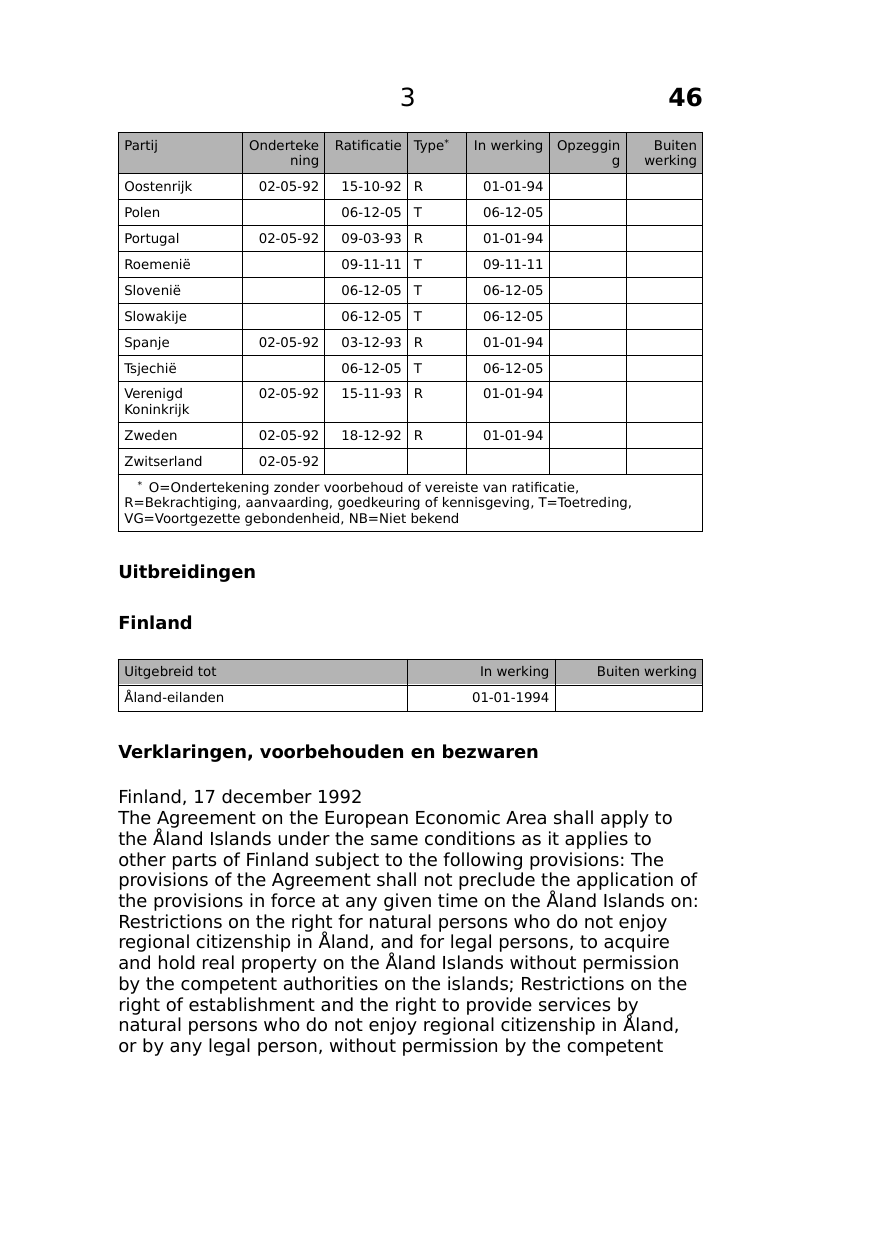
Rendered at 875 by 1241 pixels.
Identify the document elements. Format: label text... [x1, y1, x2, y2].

table_cell [550, 252, 626, 277]
table_cell 18-12-92 [325, 423, 407, 448]
table_header In werking [467, 133, 549, 173]
table_cell 02-05-92 [243, 226, 324, 251]
text Finland, 17 december 1992 [118, 787, 703, 808]
table_cell 03-12-93 [325, 330, 407, 355]
table_cell [467, 449, 549, 474]
table_cell Verenigd Koninkrijk [119, 382, 242, 422]
table_cell 02-05-92 [243, 382, 324, 422]
table_cell Oostenrijk [119, 174, 242, 199]
table_cell [550, 174, 626, 199]
table_cell 01-01-94 [467, 174, 549, 199]
table_cell [550, 278, 626, 303]
table_cell Zweden [119, 423, 242, 448]
table_cell T [408, 200, 466, 225]
table_cell T [408, 304, 466, 329]
table_cell 06-12-05 [325, 200, 407, 225]
table_cell [550, 304, 626, 329]
table_header Partij [119, 133, 242, 173]
table_header Ratificatie [325, 133, 407, 173]
subtitle Uitbreidingen [118, 562, 703, 583]
table_cell 06-12-05 [325, 304, 407, 329]
table_cell 01-01-94 [467, 226, 549, 251]
table_cell 15-11-93 [325, 382, 407, 422]
table_header Opzegging [550, 133, 626, 173]
table_cell R [408, 226, 466, 251]
table_cell [408, 449, 466, 474]
table_cell Polen [119, 200, 242, 225]
subtitle Verklaringen, voorbehouden en bezwaren [118, 742, 703, 762]
table_cell [627, 423, 702, 448]
table_cell [550, 423, 626, 448]
table_cell 02-05-92 [243, 449, 324, 474]
table_header Buiten werking [627, 133, 702, 173]
table_cell 06-12-05 [325, 356, 407, 381]
text The Agreement on the European Economic Area shall apply to the Åland Islands under the same conditions as it applies to other parts of Finland subject to the following provisions: The provisions of the Agreement shall not preclude the application of the provisions in force at any given time on the Åland Islands on: Restrictions on the right for natural persons who do not enjoy regional citizenship in Åland, and for legal persons, to acquire and hold real property on the Åland Islands without permission by the competent authorities on the islands; Restrictions on the right of establishment and the right to provide services by natural persons who do not enjoy regional citizenship in Åland, or by any legal person, without permission by the competent [118, 808, 703, 1057]
table_cell [627, 356, 702, 381]
table_cell [627, 200, 702, 225]
table_cell [627, 330, 702, 355]
table_header In werking [408, 660, 555, 684]
table_cell R [408, 382, 466, 422]
table_cell Roemenië [119, 252, 242, 277]
table_header Type* [408, 133, 466, 173]
table_cell 01-01-94 [467, 330, 549, 355]
table_cell R [408, 174, 466, 199]
subtitle Finland [118, 613, 703, 634]
table_cell [325, 449, 407, 474]
table_header Uitgebreid tot [119, 660, 407, 684]
table_cell [243, 278, 324, 303]
table_cell [627, 304, 702, 329]
table_cell R [408, 423, 466, 448]
table_cell Portugal [119, 226, 242, 251]
table_cell 01-01-1994 [408, 686, 555, 711]
table_header Buiten werking [556, 660, 702, 684]
table_cell [550, 226, 626, 251]
table_cell Zwitserland [119, 449, 242, 474]
table_cell 06-12-05 [325, 278, 407, 303]
table_cell [243, 304, 324, 329]
table_cell [627, 382, 702, 422]
table_cell 15-10-92 [325, 174, 407, 199]
table_cell 09-11-11 [467, 252, 549, 277]
table_cell 06-12-05 [467, 200, 549, 225]
table_cell Spanje [119, 330, 242, 355]
table_header Ondertekening [243, 133, 324, 173]
table_cell Slowakije [119, 304, 242, 329]
table_cell [627, 226, 702, 251]
table_cell Slovenië [119, 278, 242, 303]
table_cell [550, 382, 626, 422]
table_cell [550, 330, 626, 355]
table_cell Tsjechië [119, 356, 242, 381]
table_cell 02-05-92 [243, 330, 324, 355]
table_cell R [408, 330, 466, 355]
table_cell [243, 356, 324, 381]
table_cell [627, 174, 702, 199]
table_cell [243, 200, 324, 225]
table_cell T [408, 252, 466, 277]
table_cell 02-05-92 [243, 174, 324, 199]
table_cell [627, 449, 702, 474]
table_cell 02-05-92 [243, 423, 324, 448]
table_cell 01-01-94 [467, 423, 549, 448]
table_cell 09-11-11 [325, 252, 407, 277]
table_cell 01-01-94 [467, 382, 549, 422]
table_cell T [408, 356, 466, 381]
table_cell [550, 356, 626, 381]
table_cell [627, 252, 702, 277]
table_cell 06-12-05 [467, 356, 549, 381]
table_cell 06-12-05 [467, 304, 549, 329]
table_cell [550, 200, 626, 225]
table_cell * O=Ondertekening zonder voorbehoud of vereiste van ratificatie, R=Bekrachtiging, aanvaarding, goedkeuring of kennisgeving, T=Toetreding, VG=Voortgezette gebondenheid, NB=Niet bekend [119, 475, 702, 531]
table_cell 09-03-93 [325, 226, 407, 251]
table_cell [627, 278, 702, 303]
table_cell 06-12-05 [467, 278, 549, 303]
table_cell [550, 449, 626, 474]
table_cell T [408, 278, 466, 303]
table_cell [556, 686, 702, 711]
table_cell Åland-eilanden [119, 686, 407, 711]
table_cell [243, 252, 324, 277]
